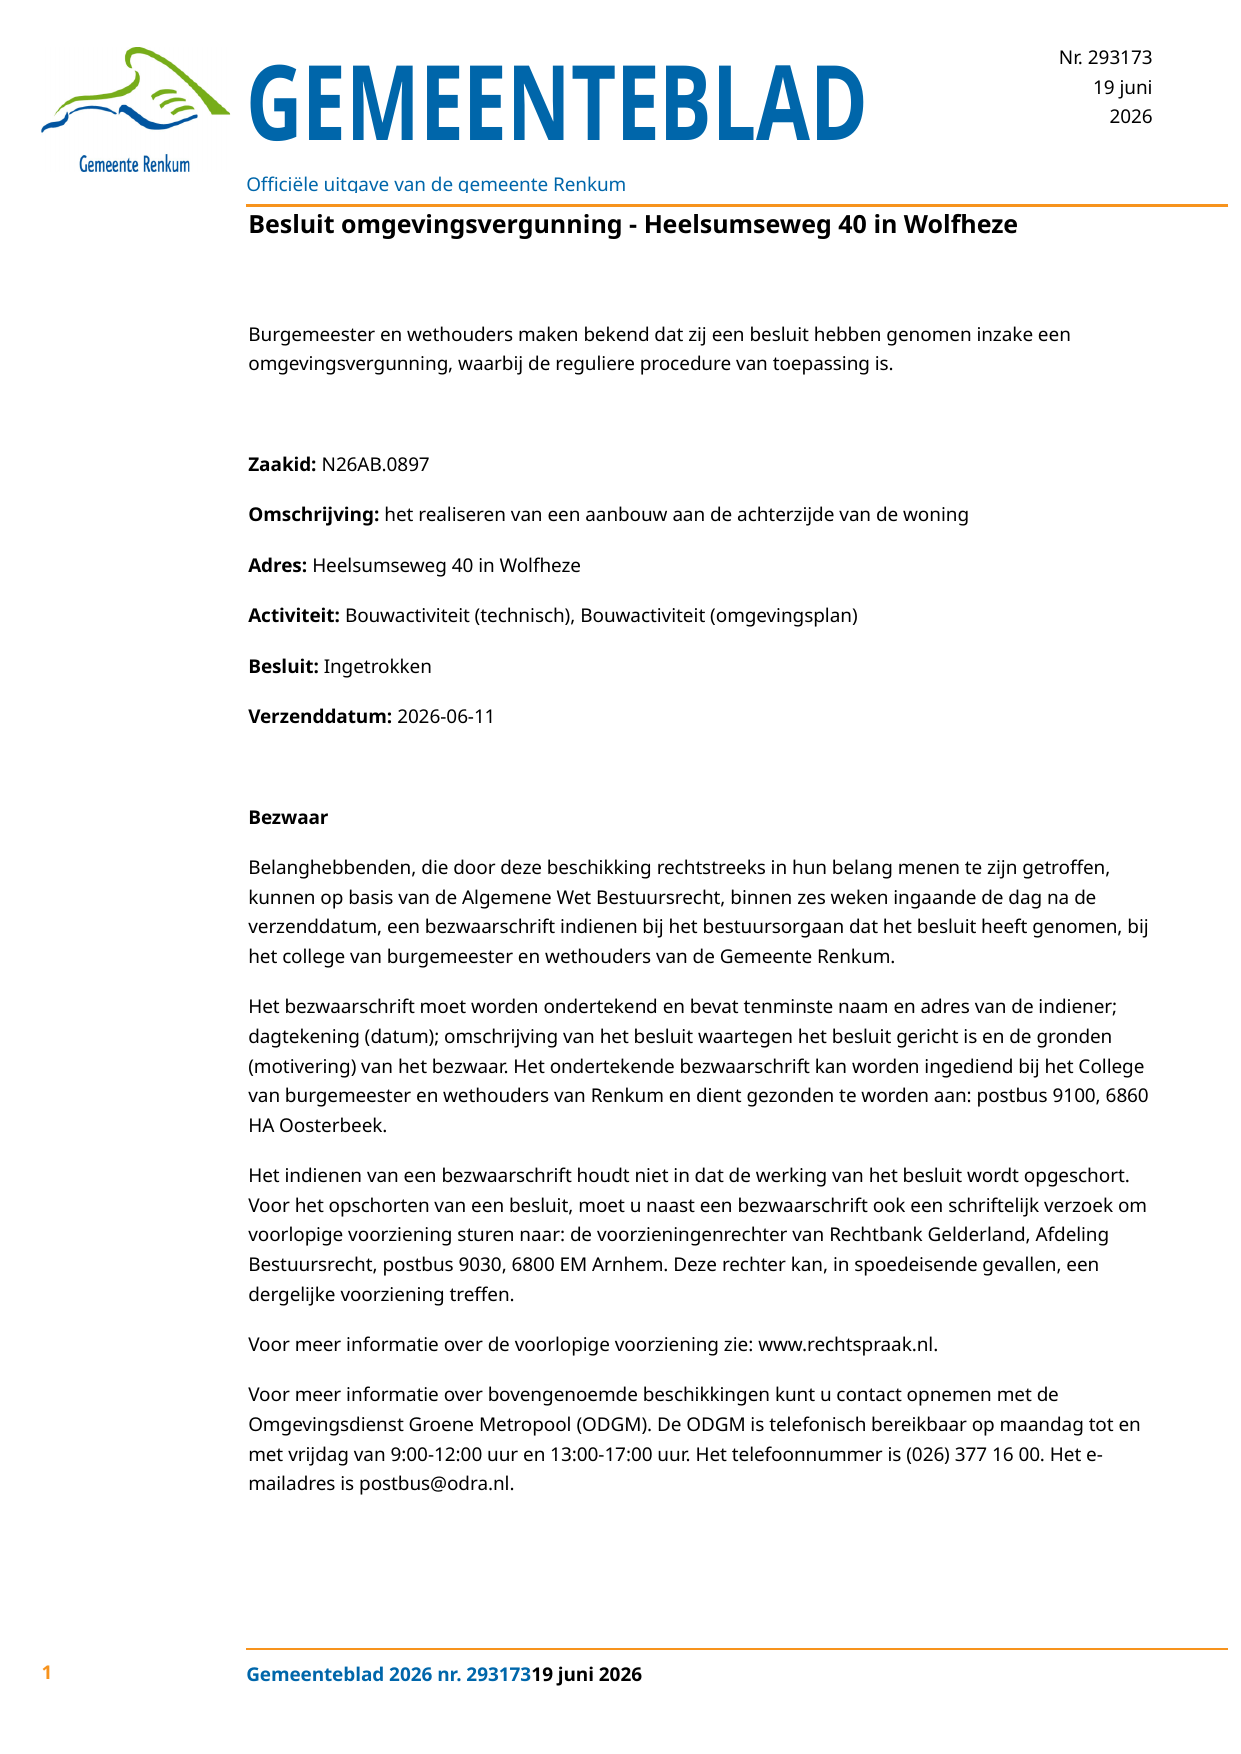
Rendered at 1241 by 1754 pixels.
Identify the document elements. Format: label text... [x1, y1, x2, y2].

text Verzenddatum: 2026-06-11 [248, 703, 1152, 729]
text Het bezwaarschrift moet worden ondertekend en bevat tenminste naam en adres van de indiener; dagtekening (datum); omschrijving van het besluit waartegen het besluit gericht is en de gronden (motivering) van het bezwaar. Het ondertekende bezwaarschrift kan worden ingediend bij het College van burgemeester en wethouders van Renkum en dient gezonden te worden aan: postbus 9100, 6860 HA Oosterbeek. [248, 994, 1152, 1138]
text Bezwaar [248, 804, 1152, 830]
picture [41, 47, 231, 172]
text Het indienen van een bezwaarschrift houdt niet in dat de werking van het besluit wordt opgeschort. Voor het opschorten van een besluit, moet u naast een bezwaarschrift ook een schriftelijk verzoek om voorlopige voorziening sturen naar: de voorzieningenrechter van Rechtbank Gelderland, Afdeling Bestuursrecht, postbus 9030, 6800 EM Arnhem. Deze rechter kan, in spoedeisende gevallen, een dergelijke voorziening treffen. [248, 1162, 1152, 1306]
text Omschrijving: het realiseren van een aanbouw aan de achterzijde van de woning [248, 502, 1152, 527]
text Burgemeester en wethouders maken bekend dat zij een besluit hebben genomen inzake een omgevingsvergunning, waarbij de reguliere procedure van toepassing is. [248, 321, 1152, 376]
text Adres: Heelsumseweg 40 in Wolfheze [248, 552, 1152, 578]
text Belanghebbenden, die door deze beschikking rechtstreeks in hun belang menen te zijn getroffen, kunnen op basis van de Algemene Wet Bestuursrecht, binnen zes weken ingaande de dag na de verzenddatum, een bezwaarschrift indienen bij het bestuursorgaan dat het besluit heeft genomen, bij het college van burgemeester en wethouders van de Gemeente Renkum. [248, 854, 1152, 969]
text Voor meer informatie over bovengenoemde beschikkingen kunt u contact opnemen met de Omgevingsdienst Groene Metropool (ODGM). De ODGM is telefonisch bereikbaar op maandag tot en met vrijdag van 9:00-12:00 uur en 13:00-17:00 uur. Het telefoonnummer is (026) 377 16 00. Het e-mailadres is postbus@odra.nl. [248, 1382, 1152, 1496]
text Voor meer informatie over de voorlopige voorziening zie: www.rechtspraak.nl. [248, 1331, 1152, 1357]
text Besluit: Ingetrokken [248, 653, 1152, 678]
text Zaakid: N26AB.0897 [248, 451, 1152, 477]
text Activiteit: Bouwactiviteit (technisch), Bouwactiviteit (omgevingsplan) [248, 602, 1152, 628]
text Besluit omgevingsvergunning - Heelsumseweg 40 in Wolfheze [248, 207, 1152, 241]
